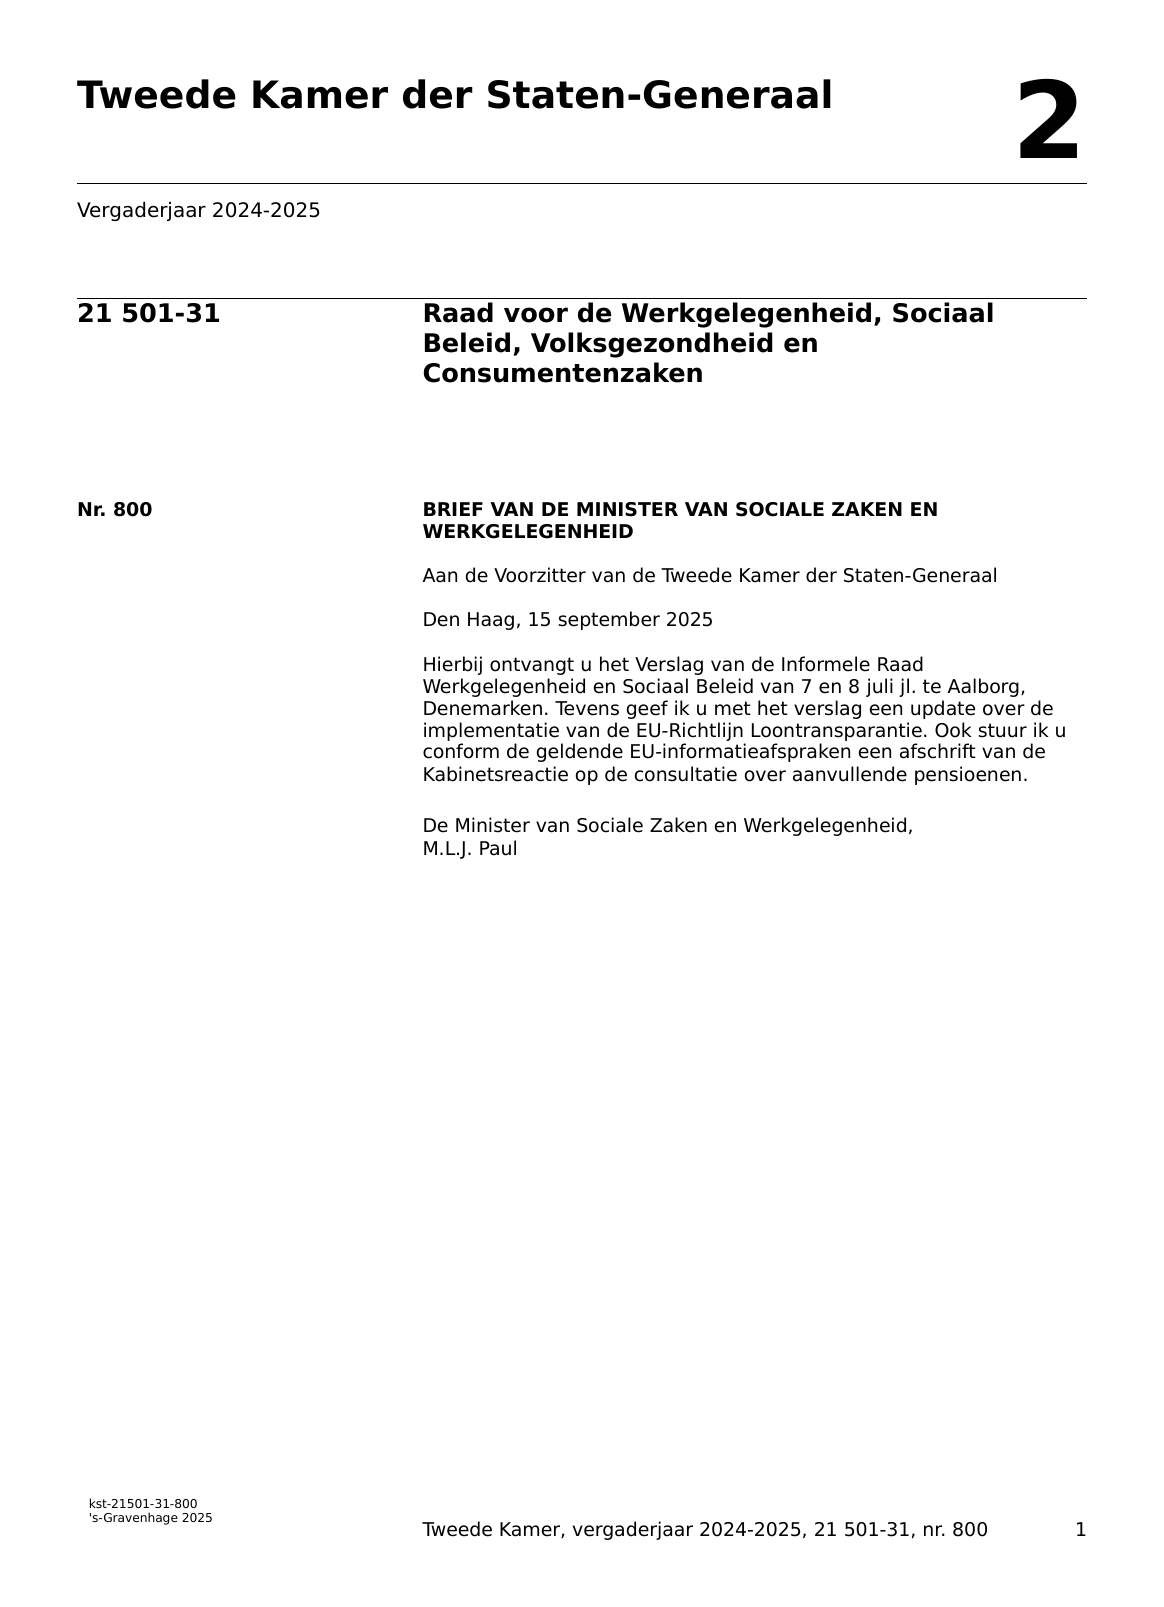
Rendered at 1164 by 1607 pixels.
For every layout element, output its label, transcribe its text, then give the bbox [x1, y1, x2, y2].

text Hierbij ontvangt u het Verslag van de Informele Raad Werkgelegenheid en Sociaal Beleid van 7 en 8 juli jl. te Aalborg, Denemarken. Tevens geef ik u met het verslag een update over de implementatie van de EU-Richtlijn Loontransparantie. Ook stuur ik u conform de geldende EU-informatieafspraken een afschrift van de Kabinetsreactie op de consultatie over aanvullende pensioenen. [422, 653, 1087, 785]
table_header 2 [886, 59, 1087, 183]
text Aan de Voorzitter van de Tweede Kamer der Staten-Generaal [422, 565, 1087, 587]
text kst-21501-31-800 [88, 1497, 323, 1511]
subtitle Nr. 800 BRIEF VAN DE MINISTER VAN SOCIALE ZAKEN EN WERKGELEGENHEID [77, 499, 1087, 543]
table_cell Vergaderjaar 2024-2025 [77, 184, 1087, 298]
subtitle 21 501-31 Raad voor de Werkgelegenheid, Sociaal Beleid, Volksgezondheid en Consumentenzaken [77, 299, 1087, 388]
table_header Tweede Kamer der Staten-Generaal [77, 59, 886, 183]
text 's-Gravenhage 2025 [88, 1511, 323, 1525]
text Den Haag, 15 september 2025 [422, 609, 1087, 631]
text De Minister van Sociale Zaken en Werkgelegenheid, M.L.J. Paul [422, 815, 1087, 859]
